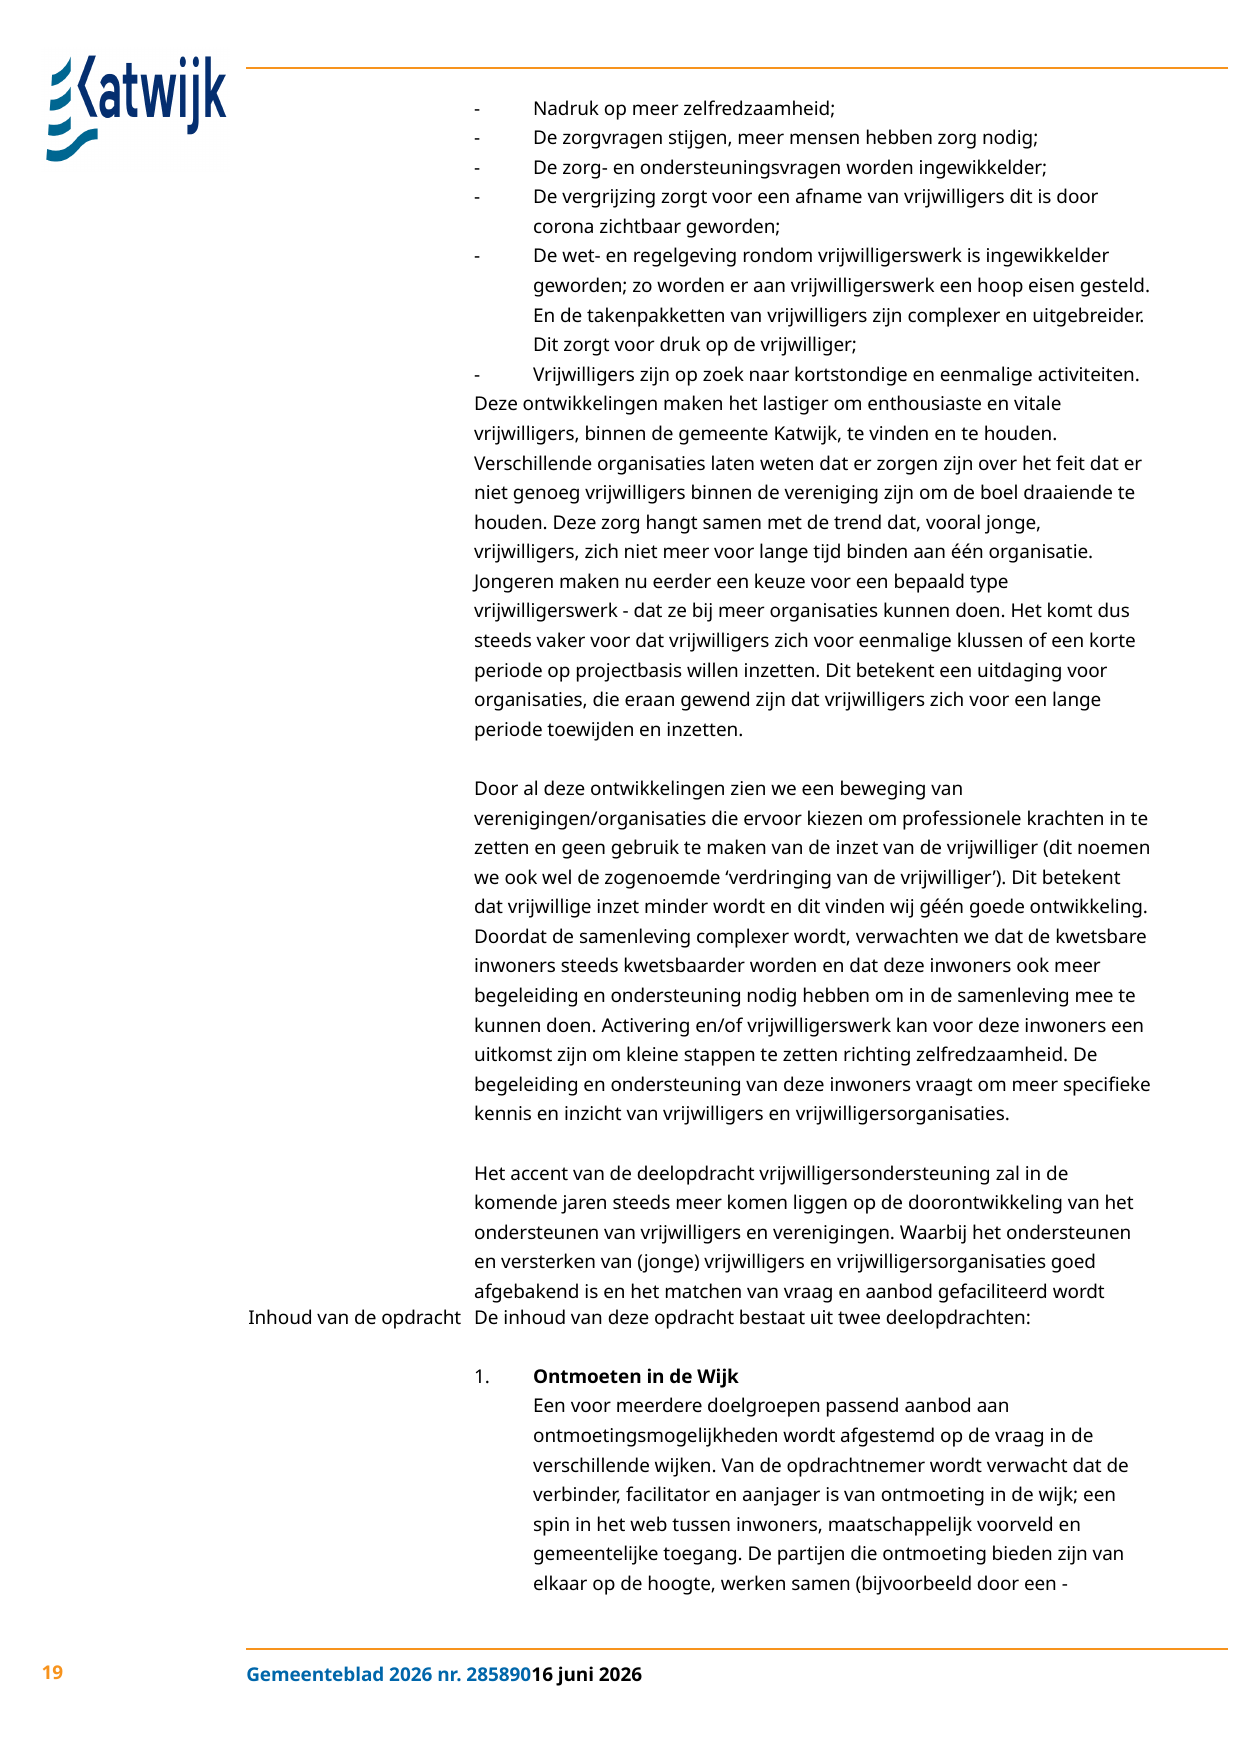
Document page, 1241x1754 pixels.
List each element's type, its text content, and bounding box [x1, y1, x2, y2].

table_cell De inhoud van deze opdracht bestaat uit twee deelopdrachten: Ontmoeten in de Wijk Een voor meerdere doelgroepen passend aanbod aan ontmoetingsmogelijkheden wordt afgestemd op de vraag in de verschillende wijken. Van de opdrachtnemer wordt verwacht dat de verbinder, facilitator en aanjager is van ontmoeting in de wijk; een spin in het web tussen inwoners, maatschappelijk voorveld en gemeentelijke toegang. De partijen die ontmoeting bieden zijn van elkaar op de hoogte, werken samen (bijvoorbeeld door een [474, 1304, 1152, 1596]
table_cell [248, 95, 474, 1304]
picture [41, 47, 231, 172]
table_cell Inhoud van de opdracht [248, 1304, 474, 1596]
table_cell Nadruk op meer zelfredzaamheid; De zorgvragen stijgen, meer mensen hebben zorg nodig; De zorg- en ondersteuningsvragen worden ingewikkelder; De vergrijzing zorgt voor een afname van vrijwilligers dit is door corona zichtbaar geworden; De wet- en regelgeving rondom vrijwilligerswerk is ingewikkelder geworden; zo worden er aan vrijwilligerswerk een hoop eisen gesteld. En de takenpakketten van vrijwilligers zijn complexer en uitgebreider. Dit zorgt voor druk op de vrijwilliger; Vrijwilligers zijn op zoek naar kortstondige en eenmalige activiteiten. Deze ontwikkelingen maken het lastiger om enthousiaste en vitale vrijwilligers, binnen de gemeente Katwijk, te vinden en te houden. Verschillende organisaties laten weten dat er zorgen zijn over het feit dat er niet genoeg vrijwilligers binnen de vereniging zijn om de boel draaiende te houden. Deze zorg hangt samen met de trend dat, vooral jonge, vrijwilligers, zich niet meer voor lange tijd binden aan één organisatie. Jongeren maken nu eerder een keuze voor een bepaald type vrijwilligerswerk - dat ze bij meer organisaties kunnen doen. Het komt dus steeds vaker voor dat vrijwilligers zich voor eenmalige klussen of een korte periode op projectbasis willen inzetten. Dit betekent een uitdaging voor organisaties, die eraan gewend zijn dat vrijwilligers zich voor een lange periode toewijden en inzetten. Door al deze ontwikkelingen zien we een beweging van verenigingen/organisaties die ervoor kiezen om professionele krachten in te zetten en geen gebruik te maken van de inzet van de vrijwilliger (dit noemen we ook wel de zogenoemde ‘verdringing van de vrijwilliger’). Dit betekent dat vrijwillige inzet minder wordt en dit vinden wij géén goede ontwikkeling. Doordat de samenleving complexer wordt, verwachten we dat de kwetsbare inwoners steeds kwetsbaarder worden en dat deze inwoners ook meer begeleiding en ondersteuning nodig hebben om in de samenleving mee te kunnen doen. Activering en/of vrijwilligerswerk kan voor deze inwoners een uitkomst zijn om kleine stappen te zetten richting zelfredzaamheid. De begeleiding en ondersteuning van deze inwoners vraagt om meer specifieke kennis en inzicht van vrijwilligers en vrijwilligersorganisaties. Het accent van de deelopdracht vrijwilligersondersteuning zal in de komende jaren steeds meer komen liggen op de doorontwikkeling van het ondersteunen van vrijwilligers en verenigingen. Waarbij het ondersteunen en versterken van (jonge) vrijwilligers en vrijwilligersorganisaties goed afgebakend is en het matchen van vraag en aanbod gefaciliteerd wordt [474, 95, 1152, 1304]
